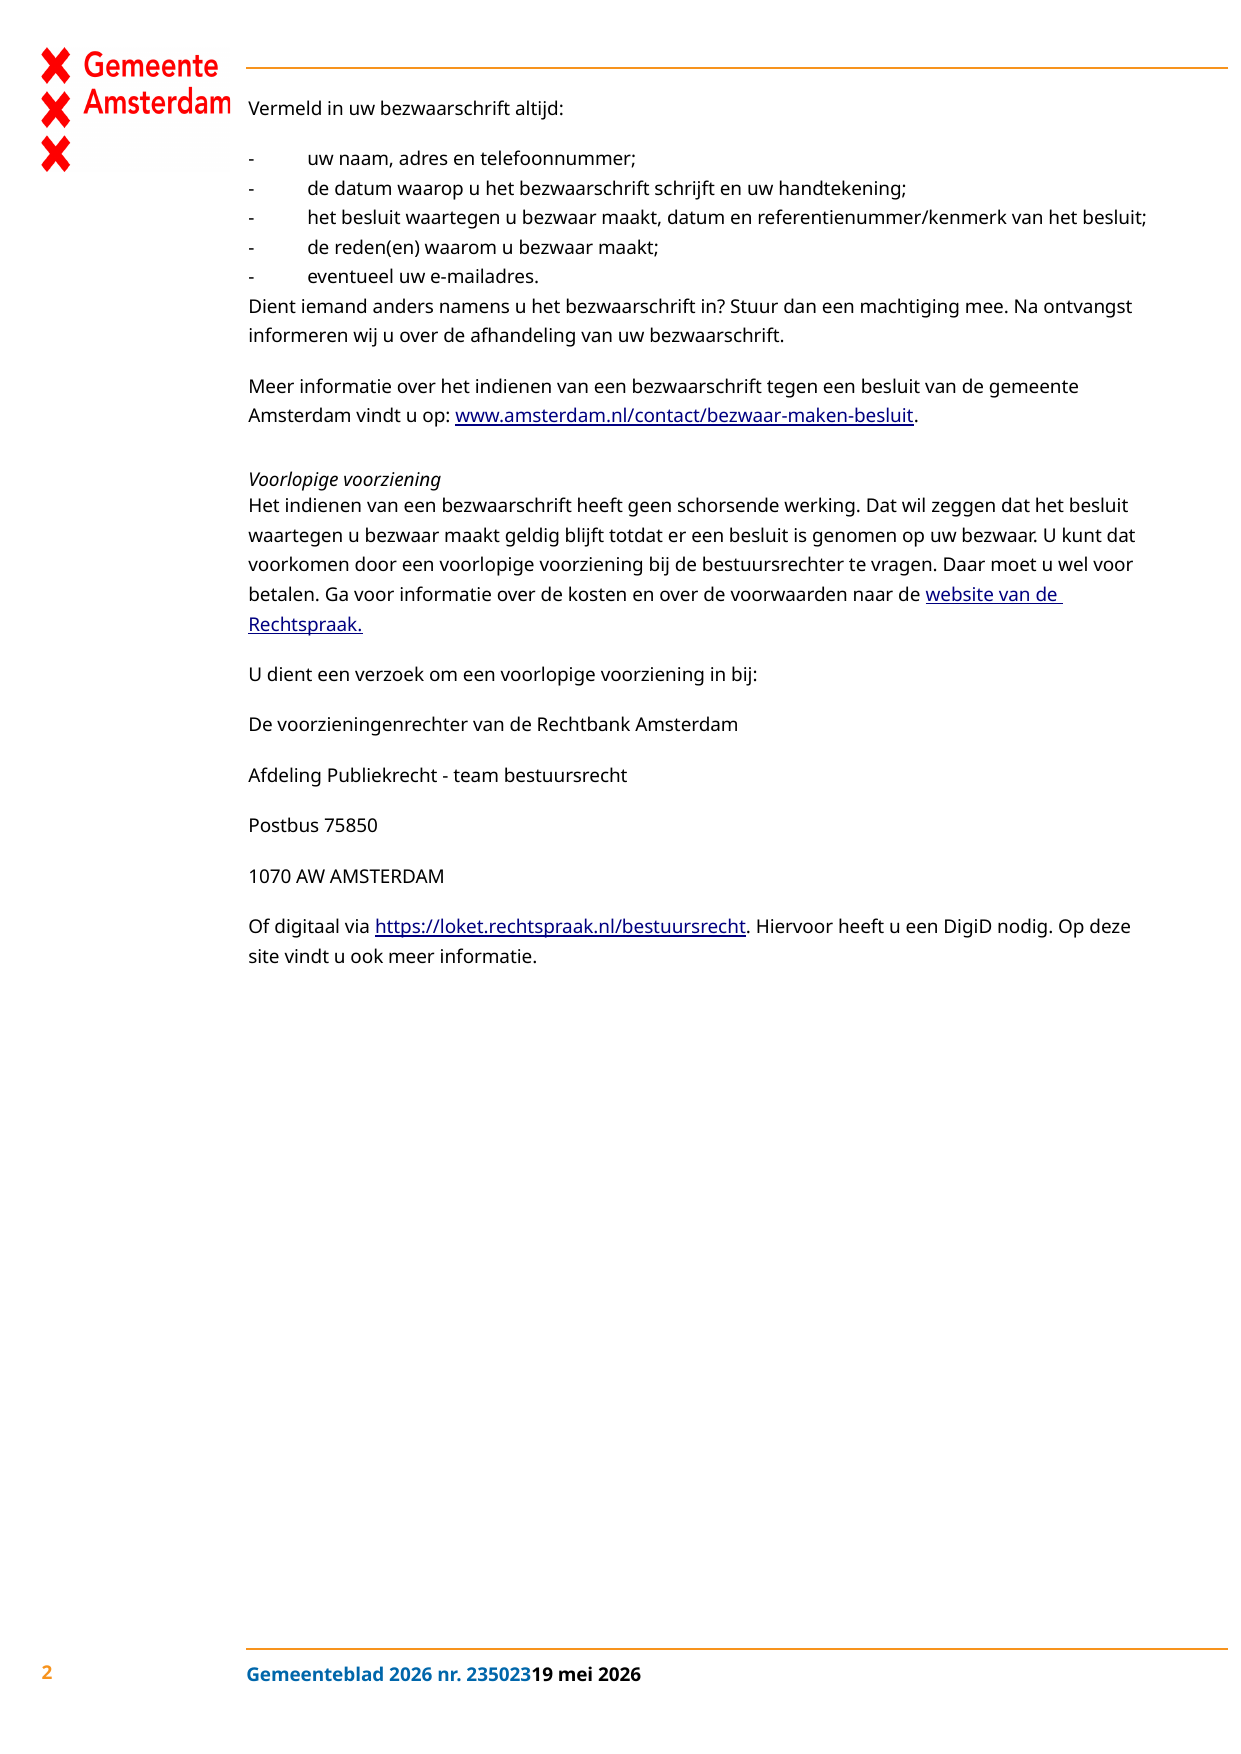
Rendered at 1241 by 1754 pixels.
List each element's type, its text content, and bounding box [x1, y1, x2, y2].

text Meer informatie over het indienen van een bezwaarschrift tegen een besluit van de gemeente Amsterdam vindt u op: www.amsterdam.nl/contact/bezwaar-maken-besluit. [248, 373, 1152, 428]
list de reden(en) waarom u bezwaar maakt; [248, 234, 1152, 260]
text Postbus 75850 [248, 812, 1152, 838]
picture [41, 47, 231, 172]
list uw naam, adres en telefoonnummer; [248, 145, 1152, 171]
text Dient iemand anders namens u het bezwaarschrift in? Stuur dan een machtiging mee. Na ontvangst informeren wij u over de afhandeling van uw bezwaarschrift. [248, 293, 1152, 348]
text Of digitaal via https://loket.rechtspraak.nl/bestuursrecht. Hiervoor heeft u een DigiD nodig. Op deze site vindt u ook meer informatie. [248, 913, 1152, 968]
list eventueel uw e-mailadres. [248, 263, 1152, 289]
list de datum waarop u het bezwaarschrift schrijft en uw handtekening; [248, 175, 1152, 201]
text 1070 AW AMSTERDAM [248, 863, 1152, 888]
text U dient een verzoek om een voorlopige voorziening in bij: [248, 661, 1152, 687]
list het besluit waartegen u bezwaar maakt, datum en referentienummer/kenmerk van het besluit; [248, 204, 1152, 230]
text Voorlopige voorziening [248, 467, 1152, 492]
text Het indienen van een bezwaarschrift heeft geen schorsende werking. Dat wil zeggen dat het besluit waartegen u bezwaar maakt geldig blijft totdat er een besluit is genomen op uw bezwaar. U kunt dat voorkomen door een voorlopige voorziening bij de bestuursrechter te vragen. Daar moet u wel voor betalen. Ga voor informatie over de kosten en over de voorwaarden naar de website van de Rechtspraak. [248, 492, 1152, 636]
text Afdeling Publiekrecht - team bestuursrecht [248, 762, 1152, 788]
text Vermeld in uw bezwaarschrift altijd: [248, 95, 1152, 121]
text De voorzieningenrechter van de Rechtbank Amsterdam [248, 712, 1152, 737]
